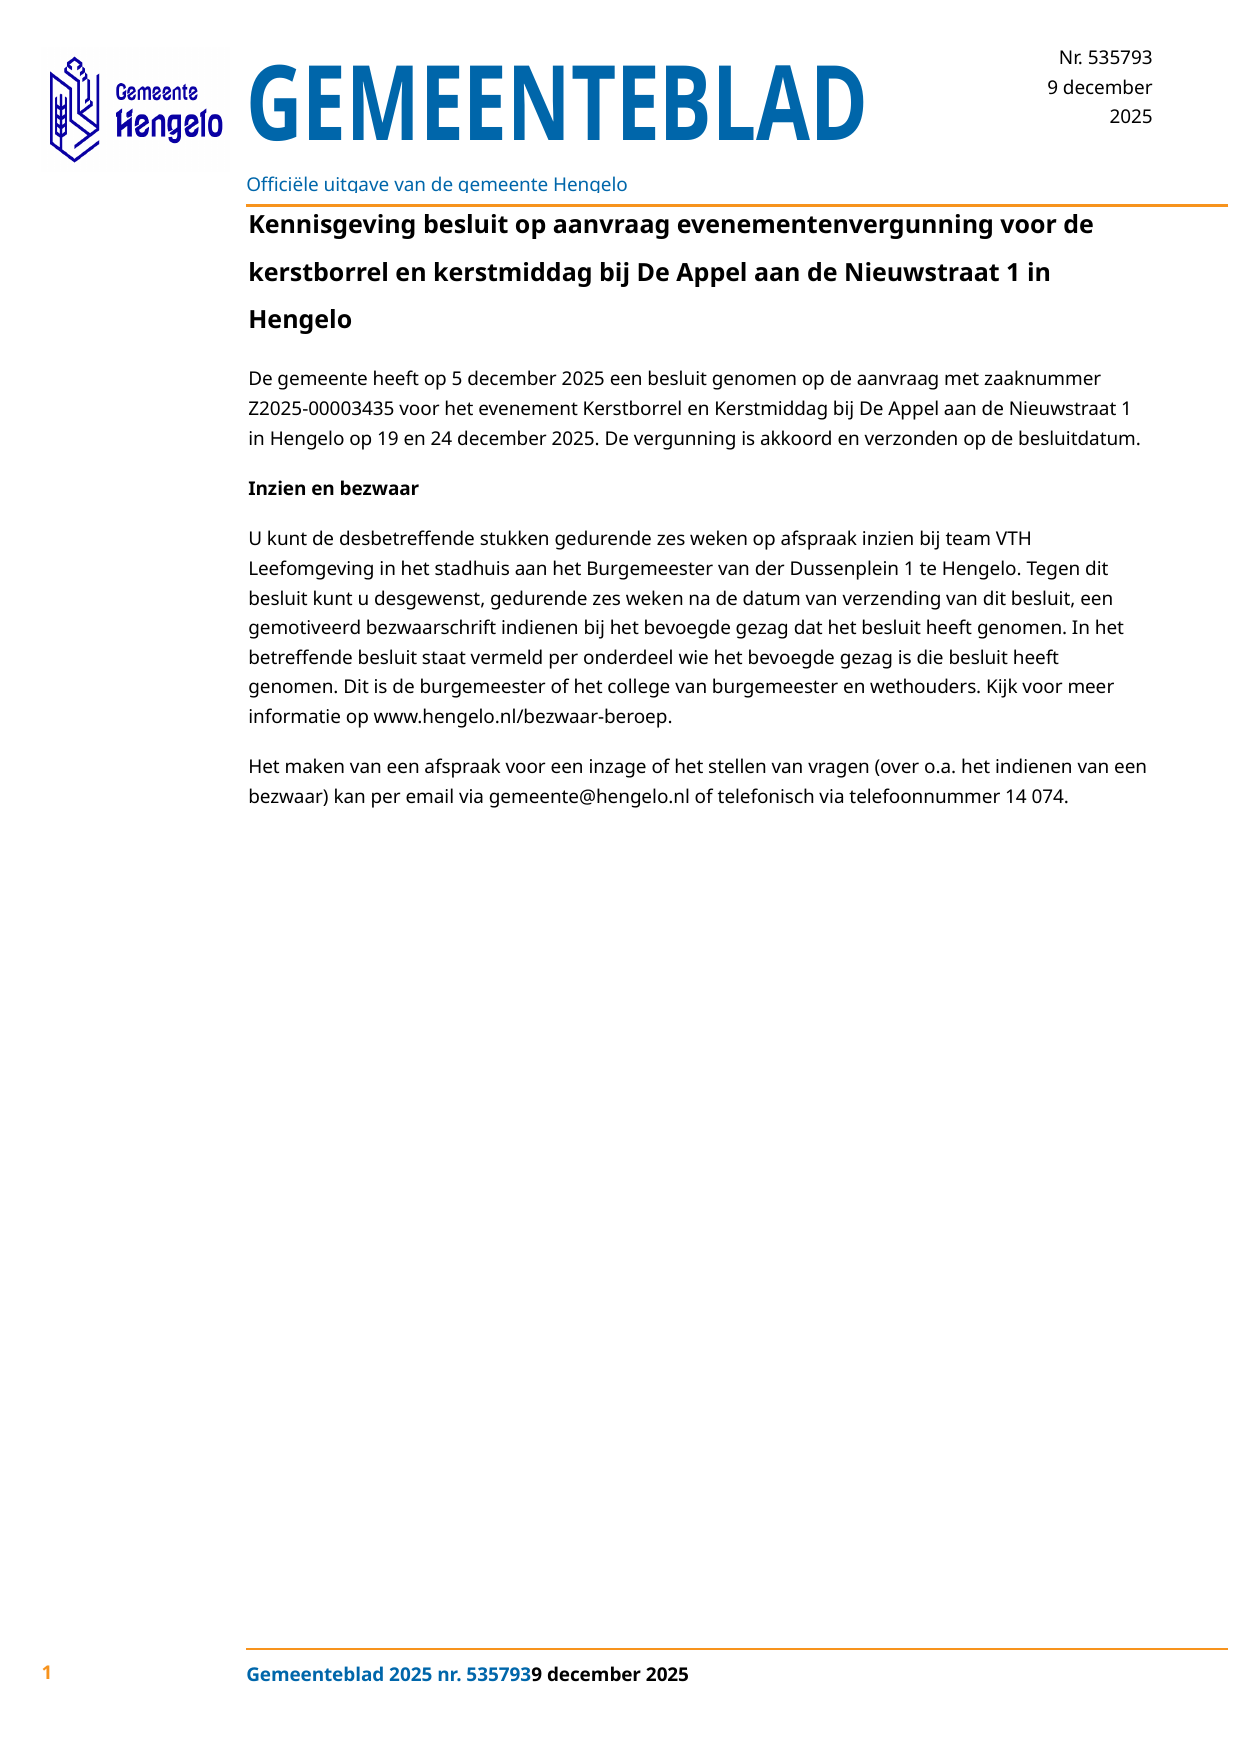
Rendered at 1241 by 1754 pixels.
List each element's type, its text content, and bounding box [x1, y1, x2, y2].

text Inzien en bezwaar [248, 475, 1152, 501]
text De gemeente heeft op 5 december 2025 een besluit genomen op de aanvraag met zaaknummer Z2025-00003435 voor het evenement Kerstborrel en Kerstmiddag bij De Appel aan de Nieuwstraat 1 in Hengelo op 19 en 24 december 2025. De vergunning is akkoord en verzonden op de besluitdatum. [248, 366, 1152, 450]
text Kennisgeving besluit op aanvraag evenementenvergunning voor de kerstborrel en kerstmiddag bij De Appel aan de Nieuwstraat 1 in Hengelo [248, 207, 1152, 336]
text U kunt de desbetreffende stukken gedurende zes weken op afspraak inzien bij team VTH Leefomgeving in het stadhuis aan het Burgemeester van der Dussenplein 1 te Hengelo. Tegen dit besluit kunt u desgewenst, gedurende zes weken na de datum van verzending van dit besluit, een gemotiveerd bezwaarschrift indienen bij het bevoegde gezag dat het besluit heeft genomen. In het betreffende besluit staat vermeld per onderdeel wie het bevoegde gezag is die besluit heeft genomen. Dit is de burgemeester of het college van burgemeester en wethouders. Kijk voor meer informatie op www.hengelo.nl/bezwaar-beroep. [248, 526, 1152, 729]
text Het maken van een afspraak voor een inzage of het stellen van vragen (over o.a. het indienen van een bezwaar) kan per email via gemeente@hengelo.nl of telefonisch via telefoonnummer 14 074. [248, 753, 1152, 809]
picture [41, 47, 231, 172]
